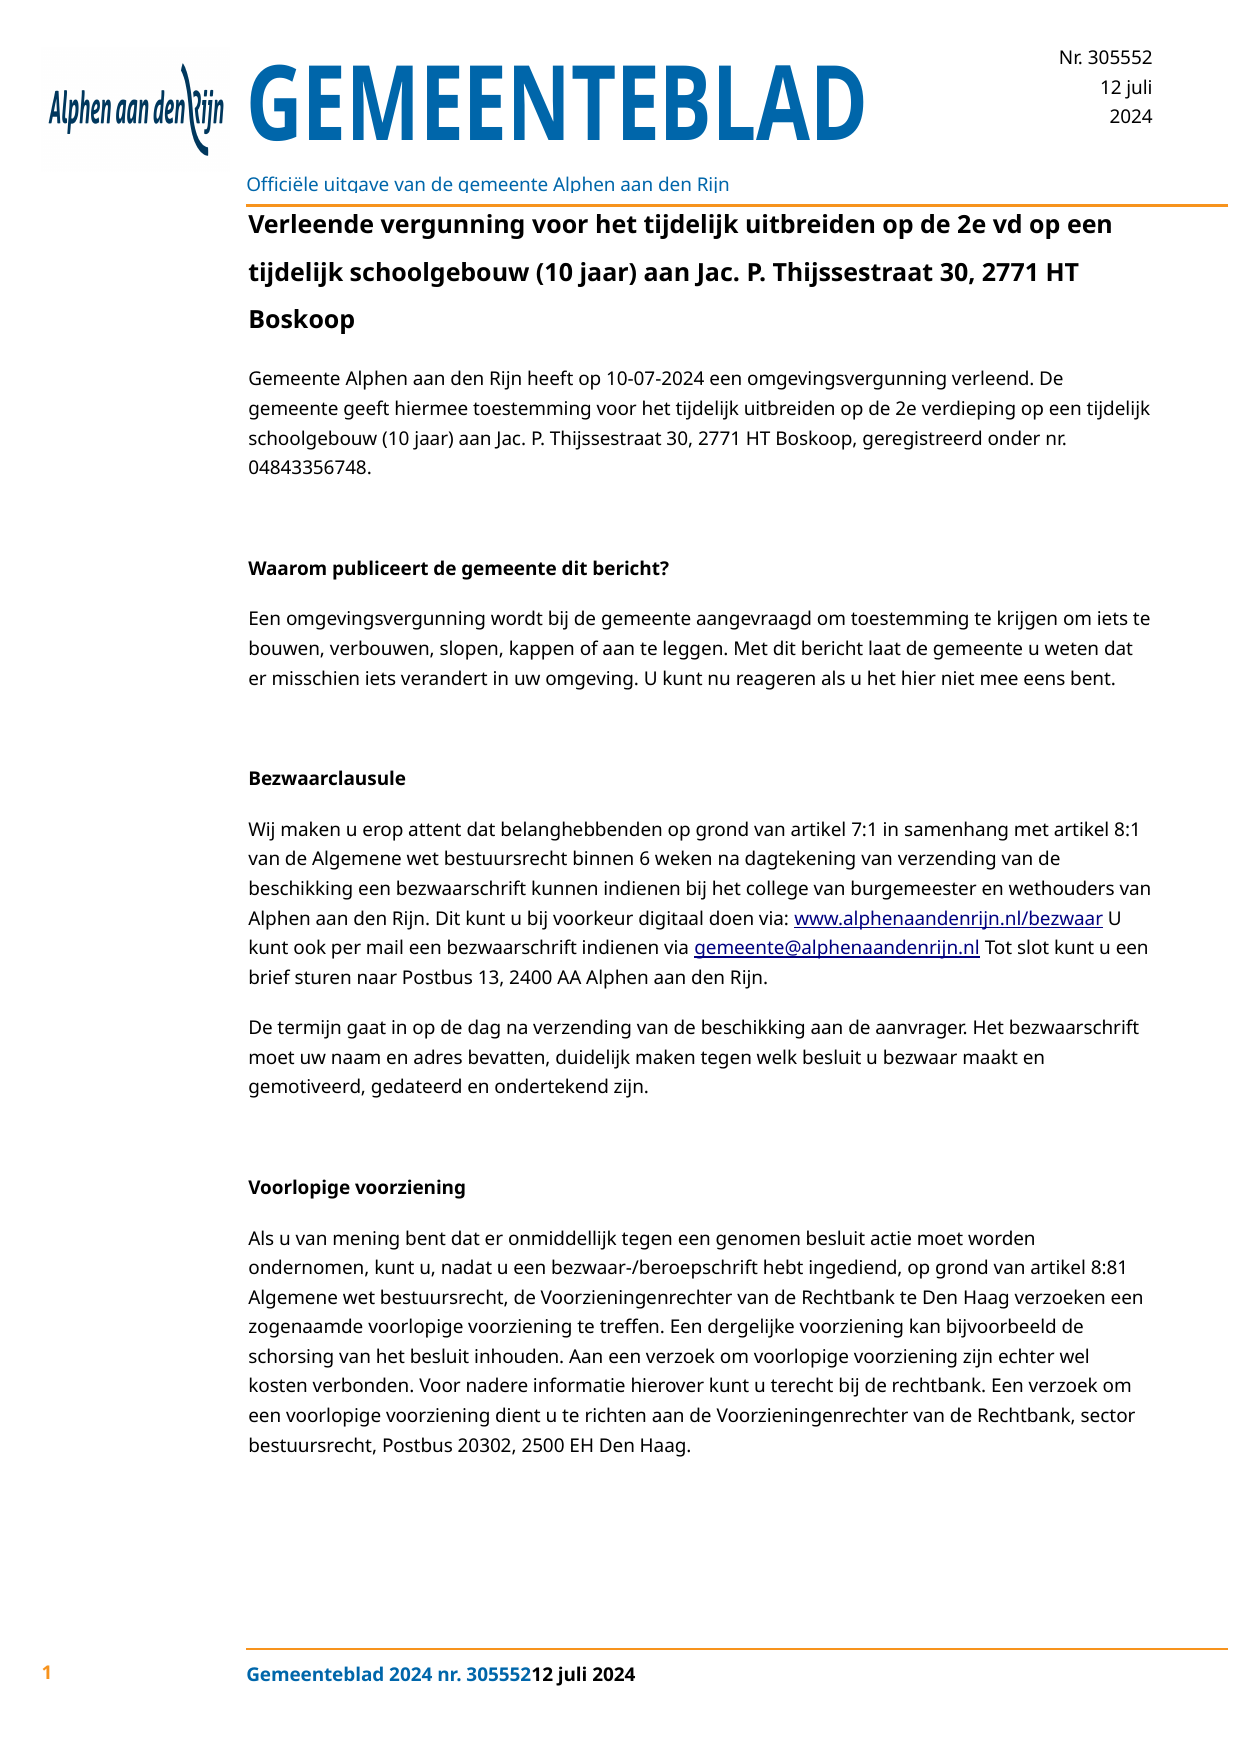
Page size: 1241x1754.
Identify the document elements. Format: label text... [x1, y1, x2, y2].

picture [41, 47, 231, 172]
text Voorlopige voorziening [248, 1174, 1152, 1200]
text Bezwaarclausule [248, 766, 1152, 791]
text Wij maken u erop attent dat belanghebbenden op grond van artikel 7:1 in samenhang met artikel 8:1 van de Algemene wet bestuursrecht binnen 6 weken na dagtekening van verzending van de beschikking een bezwaarschrift kunnen indienen bij het college van burgemeester en wethouders van Alphen aan den Rijn. Dit kunt u bij voorkeur digitaal doen via: www.alphenaandenrijn.nl/bezwaar U kunt ook per mail een bezwaarschrift indienen via gemeente@alphenaandenrijn.nl Tot slot kunt u een brief sturen naar Postbus 13, 2400 AA Alphen aan den Rijn. [248, 816, 1152, 989]
text Een omgevingsvergunning wordt bij de gemeente aangevraagd om toestemming te krijgen om iets te bouwen, verbouwen, slopen, kappen of aan te leggen. Met dit bericht laat de gemeente u weten dat er misschien iets verandert in uw omgeving. U kunt nu reageren als u het hier niet mee eens bent. [248, 606, 1152, 690]
text Gemeente Alphen aan den Rijn heeft op 10-07-2024 een omgevingsvergunning verleend. De gemeente geeft hiermee toestemming voor het tijdelijk uitbreiden op de 2e verdieping op een tijdelijk schoolgebouw (10 jaar) aan Jac. P. Thijssestraat 30, 2771 HT Boskoop, geregistreerd onder nr. 04843356748. [248, 366, 1152, 480]
text Waarom publiceert de gemeente dit bericht? [248, 555, 1152, 581]
text Verleende vergunning voor het tijdelijk uitbreiden op de 2e vd op een tijdelijk schoolgebouw (10 jaar) aan Jac. P. Thijssestraat 30, 2771 HT Boskoop [248, 207, 1152, 336]
text Als u van mening bent dat er onmiddellijk tegen een genomen besluit actie moet worden ondernomen, kunt u, nadat u een bezwaar-/beroepschrift hebt ingediend, op grond van artikel 8:81 Algemene wet bestuursrecht, de Voorzieningenrechter van de Rechtbank te Den Haag verzoeken een zogenaamde voorlopige voorziening te treffen. Een dergelijke voorziening kan bijvoorbeeld de schorsing van het besluit inhouden. Aan een verzoek om voorlopige voorziening zijn echter wel kosten verbonden. Voor nadere informatie hierover kunt u terecht bij de rechtbank. Een verzoek om een voorlopige voorziening dient u te richten aan de Voorzieningenrechter van de Rechtbank, sector bestuursrecht, Postbus 20302, 2500 EH Den Haag. [248, 1225, 1152, 1457]
text De termijn gaat in op de dag na verzending van de beschikking aan de aanvrager. Het bezwaarschrift moet uw naam en adres bevatten, duidelijk maken tegen welk besluit u bezwaar maakt en gemotiveerd, gedateerd en ondertekend zijn. [248, 1014, 1152, 1099]
